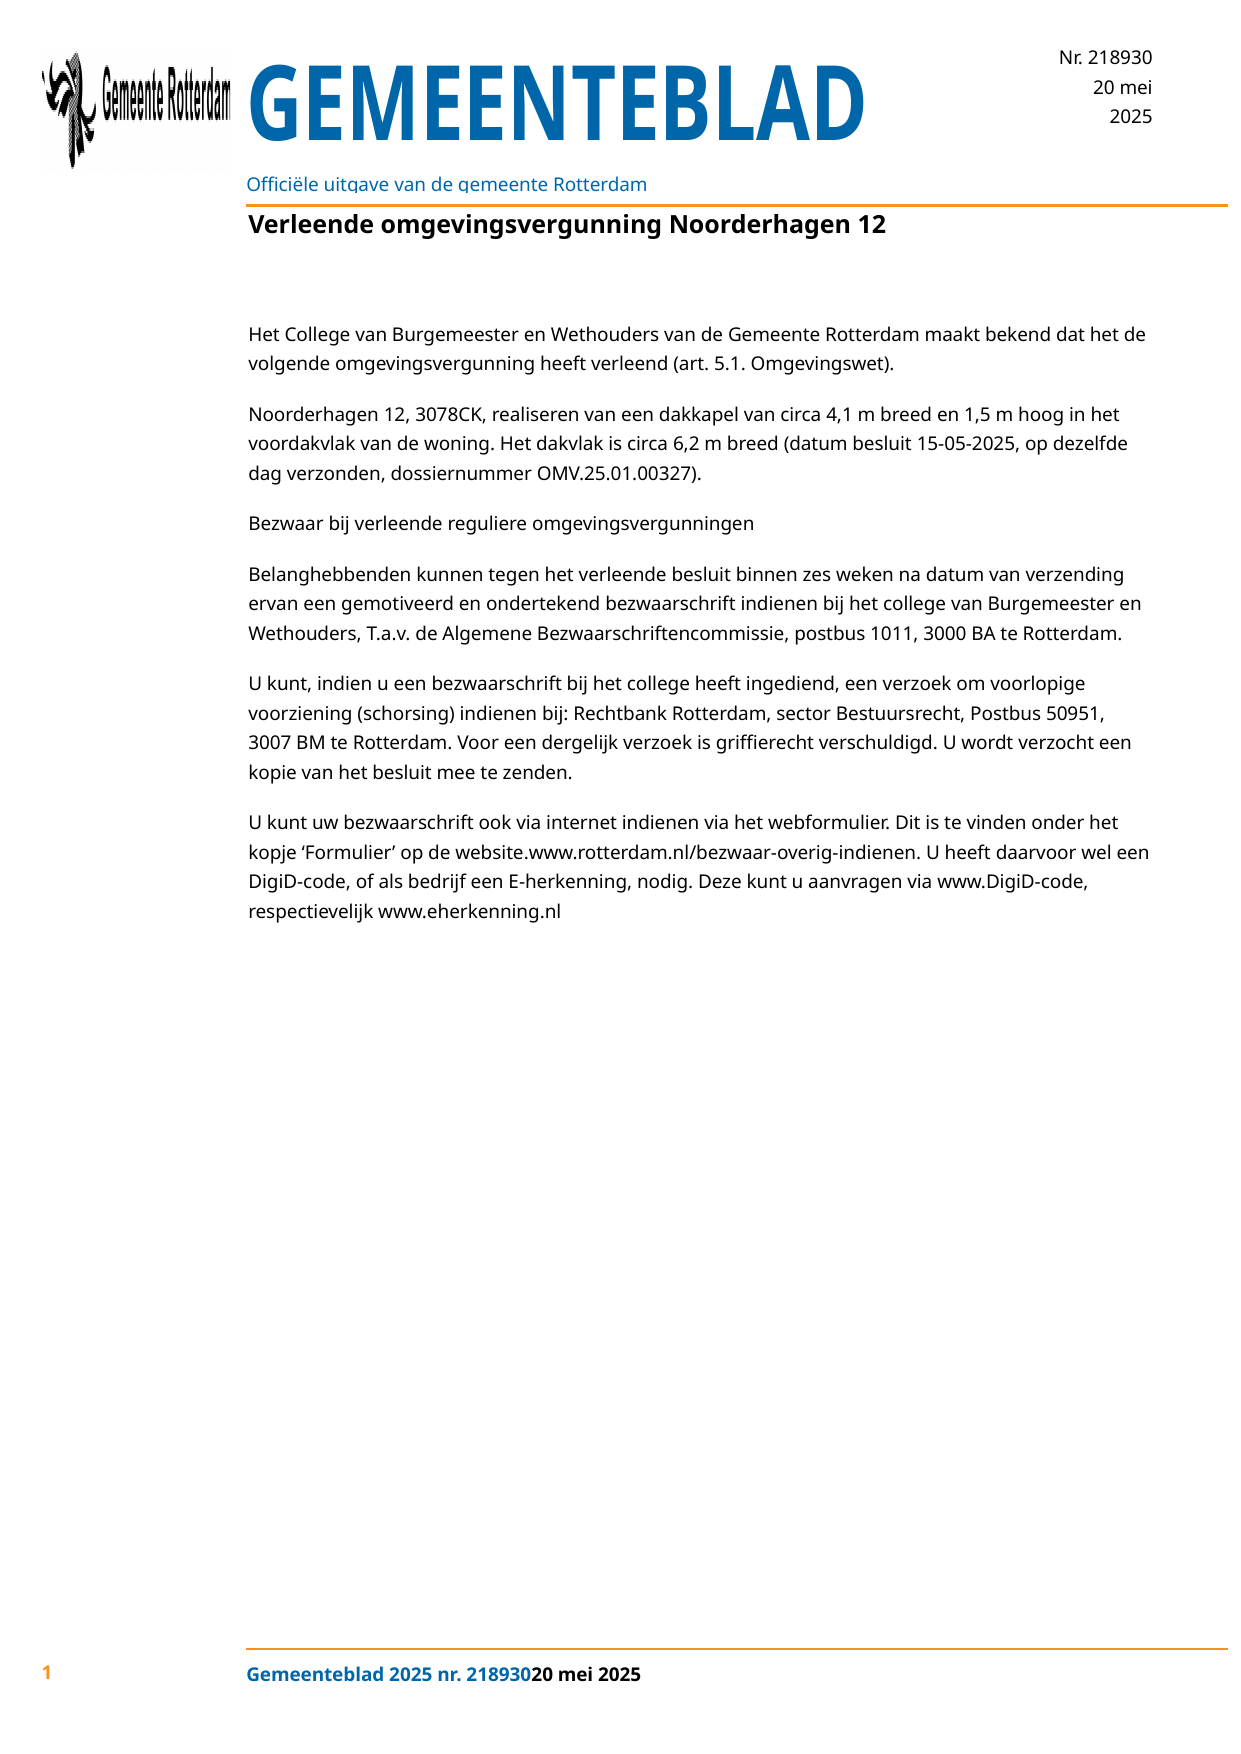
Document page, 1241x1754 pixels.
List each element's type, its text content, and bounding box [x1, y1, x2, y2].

text Noorderhagen 12, 3078CK, realiseren van een dakkapel van circa 4,1 m breed en 1,5 m hoog in het voordakvlak van de woning. Het dakvlak is circa 6,2 m breed (datum besluit 15-05-2025, op dezelfde dag verzonden, dossiernummer OMV.25.01.00327). [248, 401, 1152, 486]
text Verleende omgevingsvergunning Noorderhagen 12 [248, 207, 1152, 241]
text U kunt, indien u een bezwaarschrift bij het college heeft ingediend, een verzoek om voorlopige voorziening (schorsing) indienen bij: Rechtbank Rotterdam, sector Bestuursrecht, Postbus 50951, 3007 BM te Rotterdam. Voor een dergelijk verzoek is griffierecht verschuldigd. U wordt verzocht een kopie van het besluit mee te zenden. [248, 670, 1152, 785]
text Het College van Burgemeester en Wethouders van de Gemeente Rotterdam maakt bekend dat het de volgende omgevingsvergunning heeft verleend (art. 5.1. Omgevingswet). [248, 321, 1152, 376]
text Belanghebbenden kunnen tegen het verleende besluit binnen zes weken na datum van verzending ervan een gemotiveerd en ondertekend bezwaarschrift indienen bij het college van Burgemeester en Wethouders, T.a.v. de Algemene Bezwaarschriftencommissie, postbus 1011, 3000 BA te Rotterdam. [248, 561, 1152, 646]
picture [41, 47, 231, 172]
text Bezwaar bij verleende reguliere omgevingsvergunningen [248, 510, 1152, 536]
text U kunt uw bezwaarschrift ook via internet indienen via het webformulier. Dit is te vinden onder het kopje ‘Formulier’ op de website.www.rotterdam.nl/bezwaar-overig-indienen. U heeft daarvoor wel een DigiD-code, of als bedrijf een E-herkenning, nodig. Deze kunt u aanvragen via www.DigiD-code, respectievelijk www.eherkenning.nl [248, 809, 1152, 924]
